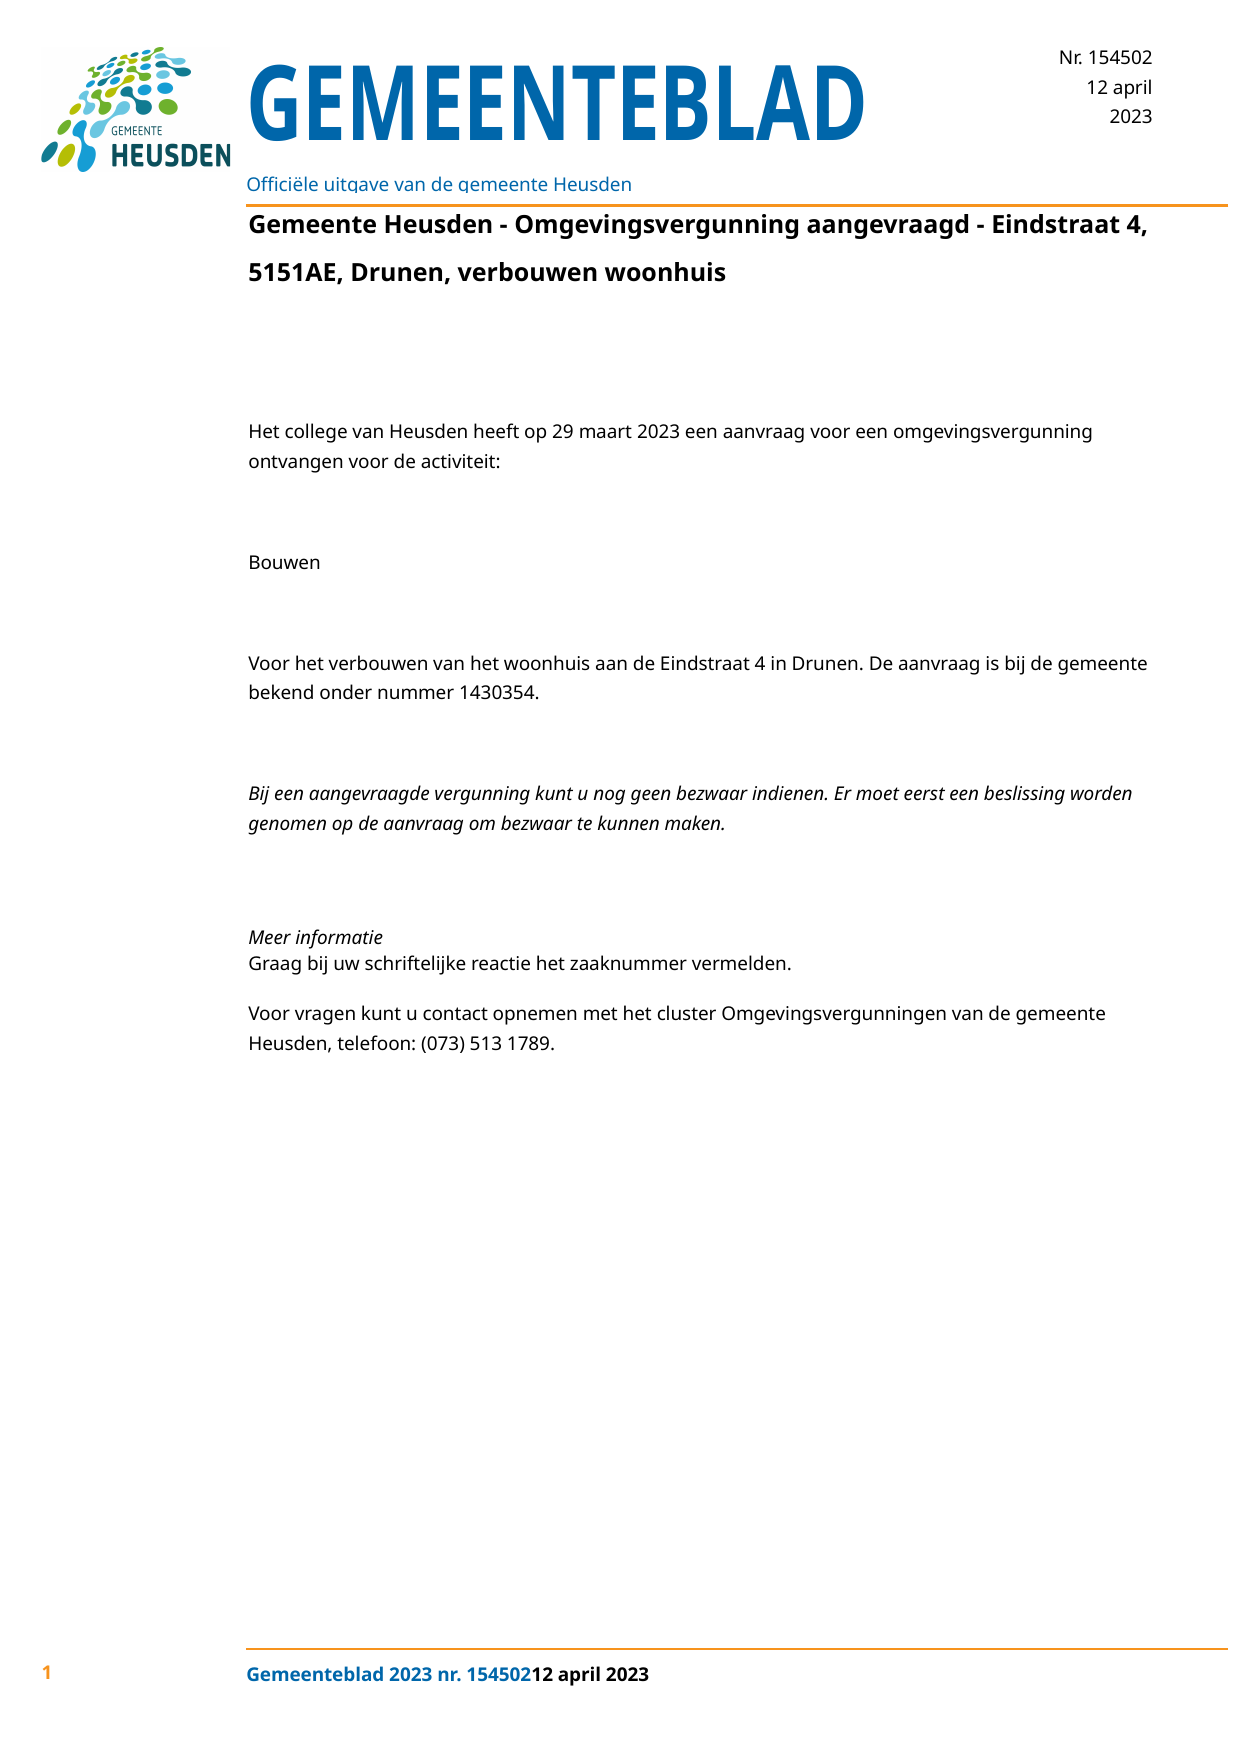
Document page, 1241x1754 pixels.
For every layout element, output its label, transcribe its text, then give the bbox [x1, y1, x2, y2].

text Voor het verbouwen van het woonhuis aan de Eindstraat 4 in Drunen. De aanvraag is bij de gemeente bekend onder nummer 1430354. [248, 650, 1152, 705]
text Meer informatie [248, 924, 1152, 950]
text Het college van Heusden heeft op 29 maart 2023 een aanvraag voor een omgevingsvergunning ontvangen voor de activiteit: [248, 419, 1152, 474]
text Bij een aangevraagde vergunning kunt u nog geen bezwaar indienen. Er moet eerst een beslissing worden genomen op de aanvraag om bezwaar te kunnen maken. [248, 780, 1152, 836]
text Voor vragen kunt u contact opnemen met het cluster Omgevingsvergunningen van de gemeente Heusden, telefoon: (073) 513 1789. [248, 1001, 1152, 1056]
picture [41, 47, 231, 172]
text Gemeente Heusden - Omgevingsvergunning aangevraagd - Eindstraat 4, 5151AE, Drunen, verbouwen woonhuis [248, 207, 1152, 288]
text Graag bij uw schriftelijke reactie het zaaknummer vermelden. [248, 950, 1152, 976]
text Bouwen [248, 549, 1152, 575]
